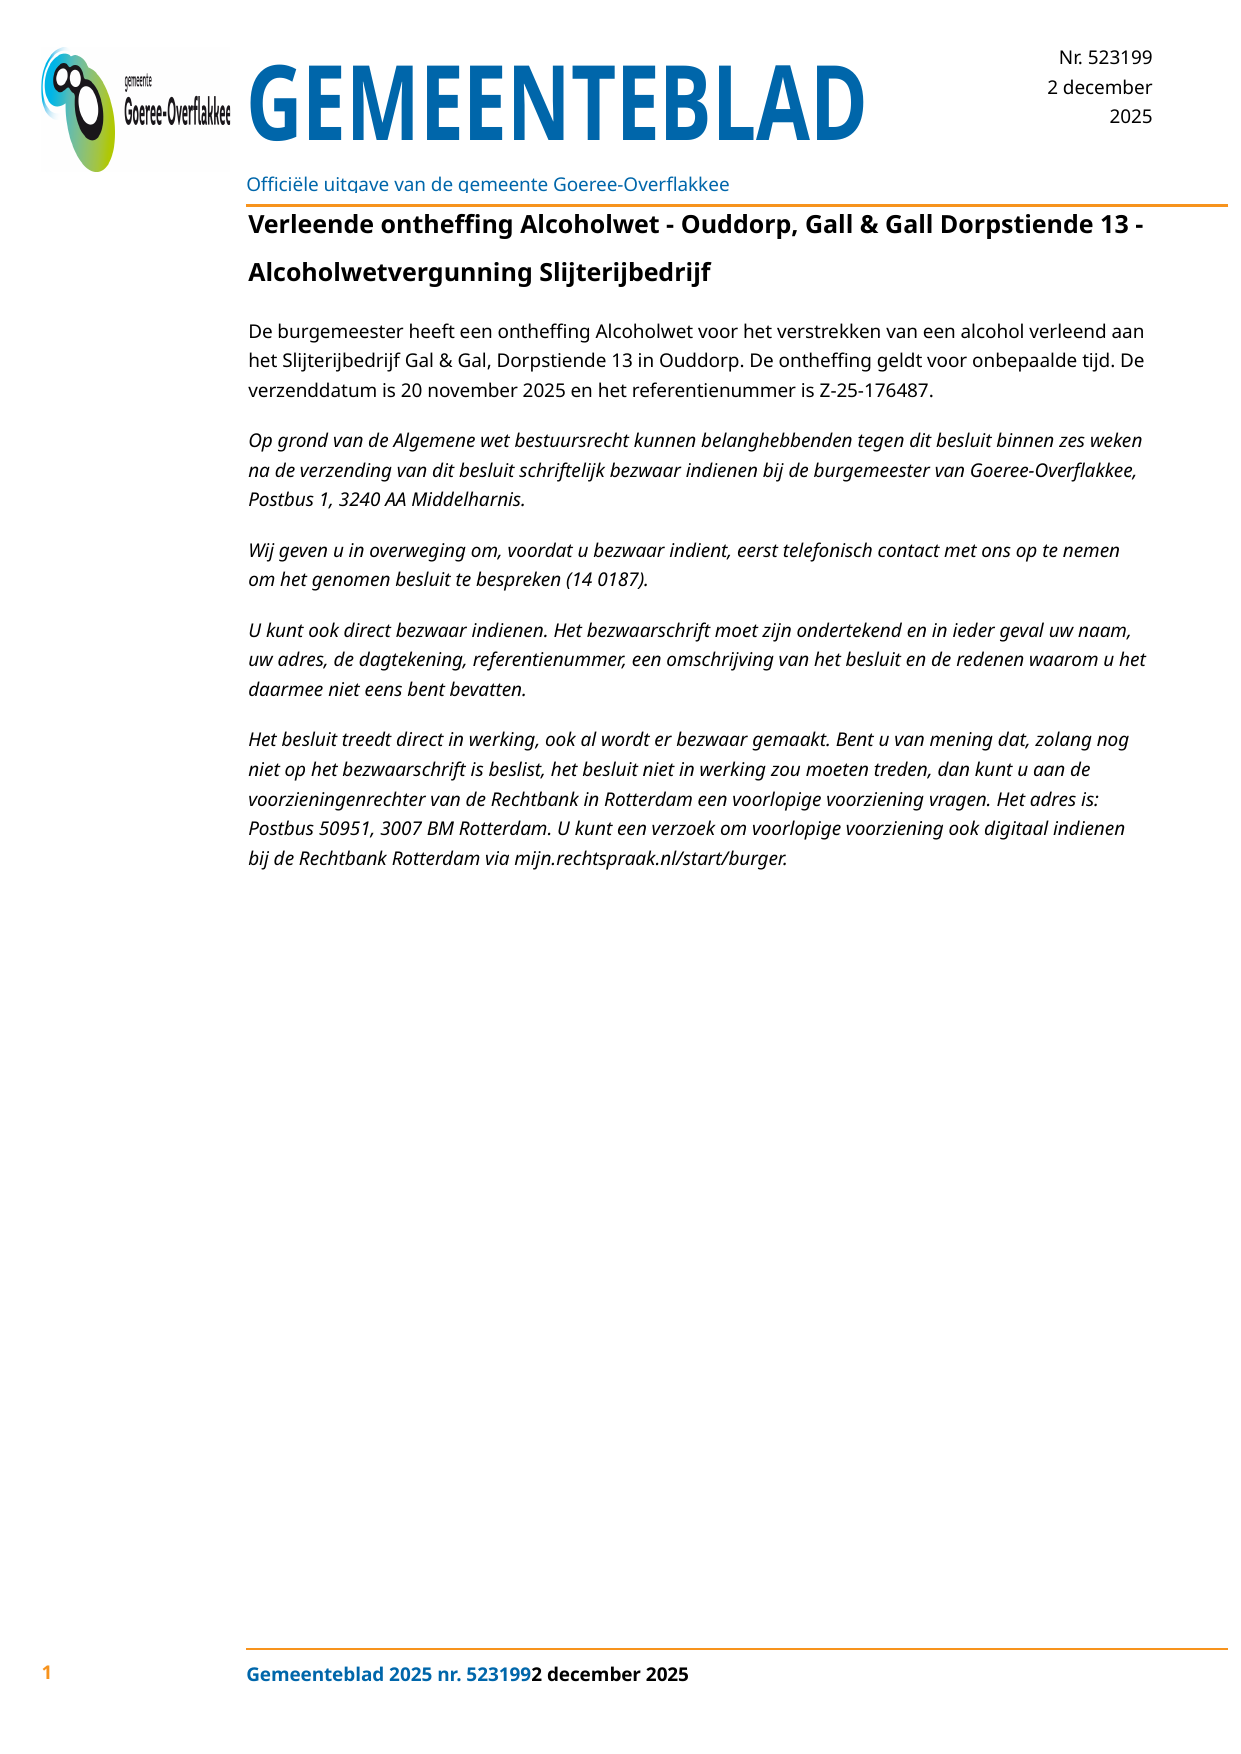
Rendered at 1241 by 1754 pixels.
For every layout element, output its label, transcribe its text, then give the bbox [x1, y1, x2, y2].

text U kunt ook direct bezwaar indienen. Het bezwaarschrift moet zijn ondertekend en in ieder geval uw naam, uw adres, de dagtekening, referentienummer, een omschrijving van het besluit en de redenen waarom u het daarmee niet eens bent bevatten. [248, 617, 1152, 702]
text Wij geven u in overweging om, voordat u bezwaar indient, eerst telefonisch contact met ons op te nemen om het genomen besluit te bespreken (14 0187). [248, 537, 1152, 592]
picture [41, 47, 231, 172]
text De burgemeester heeft een ontheffing Alcoholwet voor het verstrekken van een alcohol verleend aan het Slijterijbedrijf Gal & Gal, Dorpstiende 13 in Ouddorp. De ontheffing geldt voor onbepaalde tijd. De verzenddatum is 20 november 2025 en het referentienummer is Z-25-176487. [248, 318, 1152, 403]
text Verleende ontheffing Alcoholwet - Ouddorp, Gall & Gall Dorpstiende 13 - Alcoholwetvergunning Slijterijbedrijf [248, 207, 1152, 288]
text Op grond van de Algemene wet bestuursrecht kunnen belanghebbenden tegen dit besluit binnen zes weken na de verzending van dit besluit schriftelijk bezwaar indienen bij de burgemeester van Goeree-Overflakkee, Postbus 1, 3240 AA Middelharnis. [248, 427, 1152, 512]
text Het besluit treedt direct in werking, ook al wordt er bezwaar gemaakt. Bent u van mening dat, zolang nog niet op het bezwaarschrift is beslist, het besluit niet in werking zou moeten treden, dan kunt u aan de voorzieningenrechter van de Rechtbank in Rotterdam een voorlopige voorziening vragen. Het adres is: Postbus 50951, 3007 BM Rotterdam. U kunt een verzoek om voorlopige voorziening ook digitaal indienen bij de Rechtbank Rotterdam via mijn.rechtspraak.nl/start/burger. [248, 727, 1152, 871]
